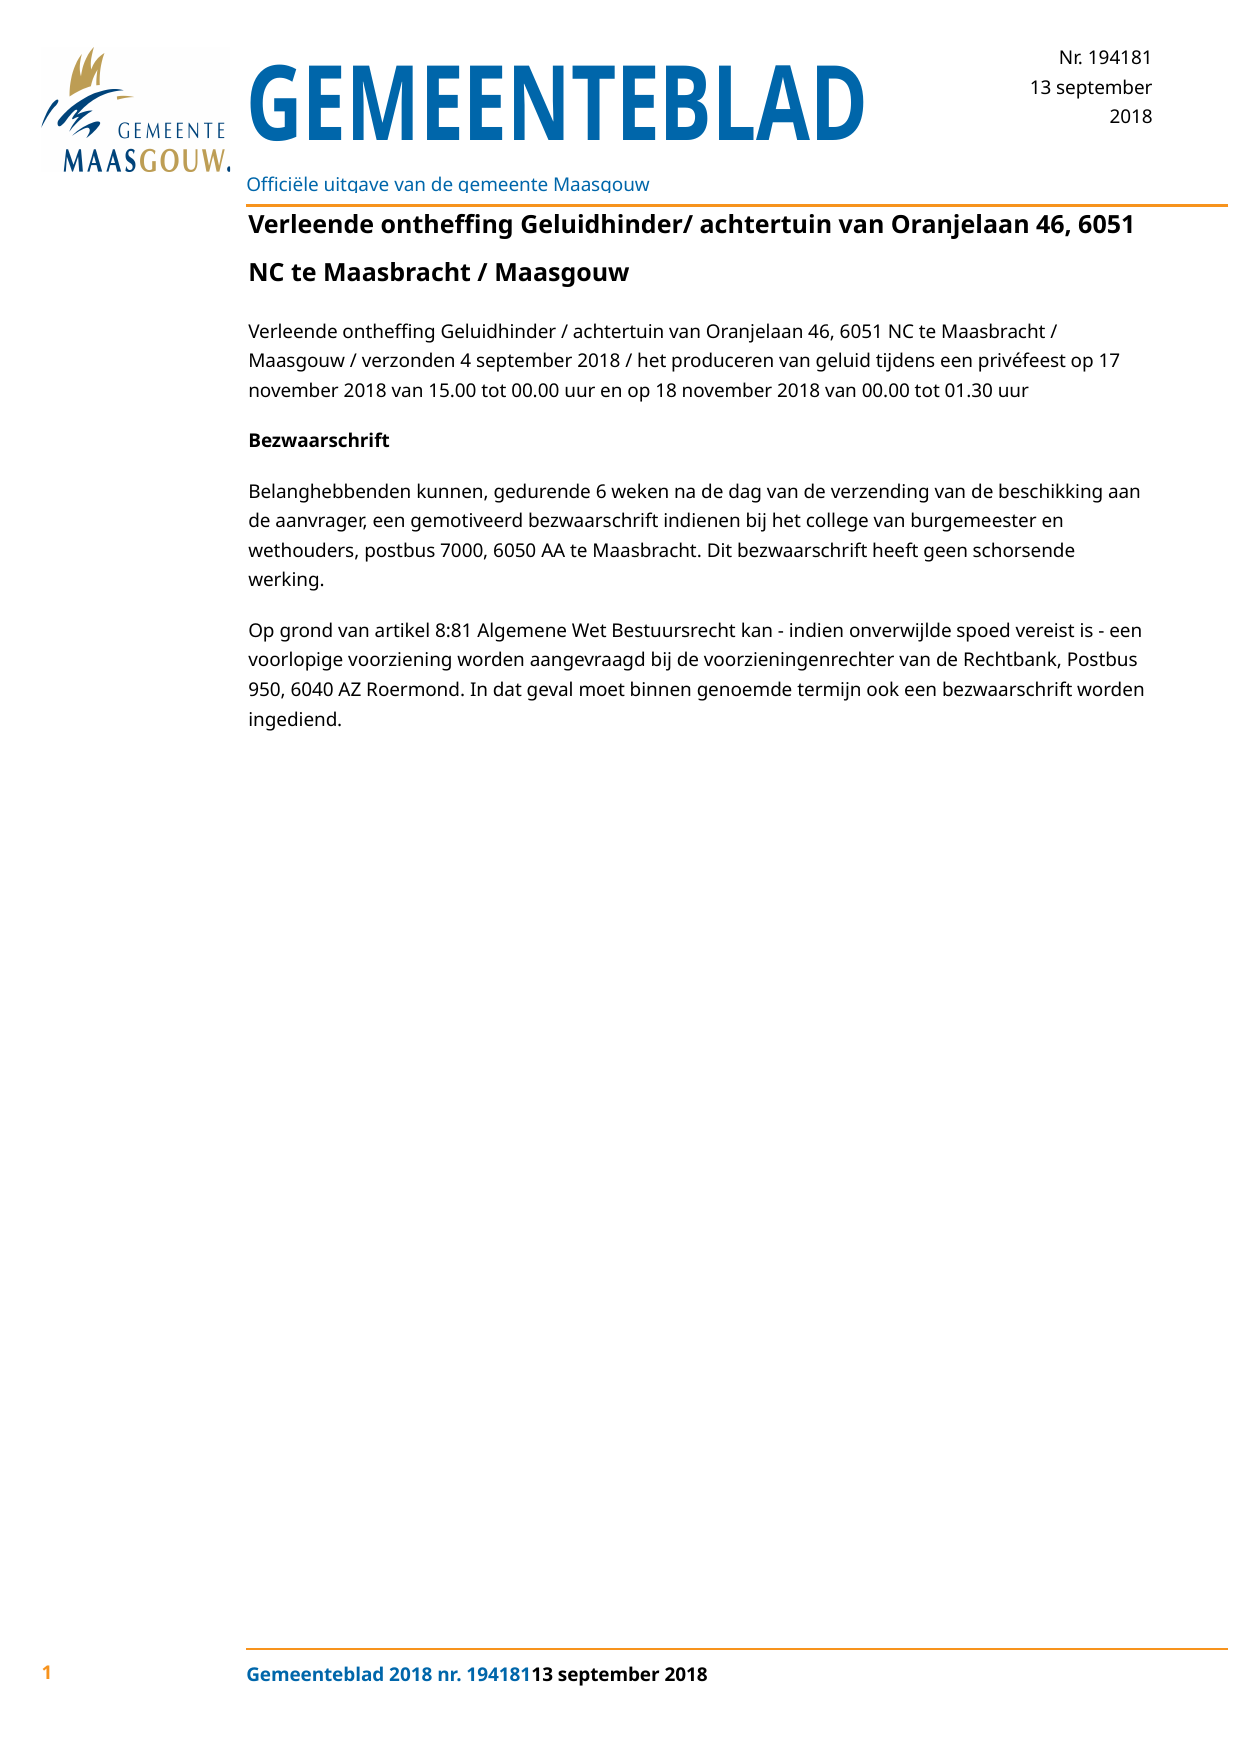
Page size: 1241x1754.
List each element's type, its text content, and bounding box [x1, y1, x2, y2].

text Verleende ontheffing Geluidhinder/ achtertuin van Oranjelaan 46, 6051 NC te Maasbracht / Maasgouw [248, 207, 1152, 288]
text Belanghebbenden kunnen, gedurende 6 weken na de dag van de verzending van de beschikking aan de aanvrager, een gemotiveerd bezwaarschrift indienen bij het college van burgemeester en wethouders, postbus 7000, 6050 AA te Maasbracht. Dit bezwaarschrift heeft geen schorsende werking. [248, 478, 1152, 592]
text Verleende ontheffing Geluidhinder / achtertuin van Oranjelaan 46, 6051 NC te Maasbracht / Maasgouw / verzonden 4 september 2018 / het produceren van geluid tijdens een privéfeest op 17 november 2018 van 15.00 tot 00.00 uur en op 18 november 2018 van 00.00 tot 01.30 uur [248, 318, 1152, 403]
text Bezwaarschrift [248, 427, 1152, 453]
picture [41, 47, 231, 172]
text Op grond van artikel 8:81 Algemene Wet Bestuursrecht kan - indien onverwijlde spoed vereist is - een voorlopige voorziening worden aangevraagd bij de voorzieningenrechter van de Rechtbank, Postbus 950, 6040 AZ Roermond. In dat geval moet binnen genoemde termijn ook een bezwaarschrift worden ingediend. [248, 617, 1152, 732]
